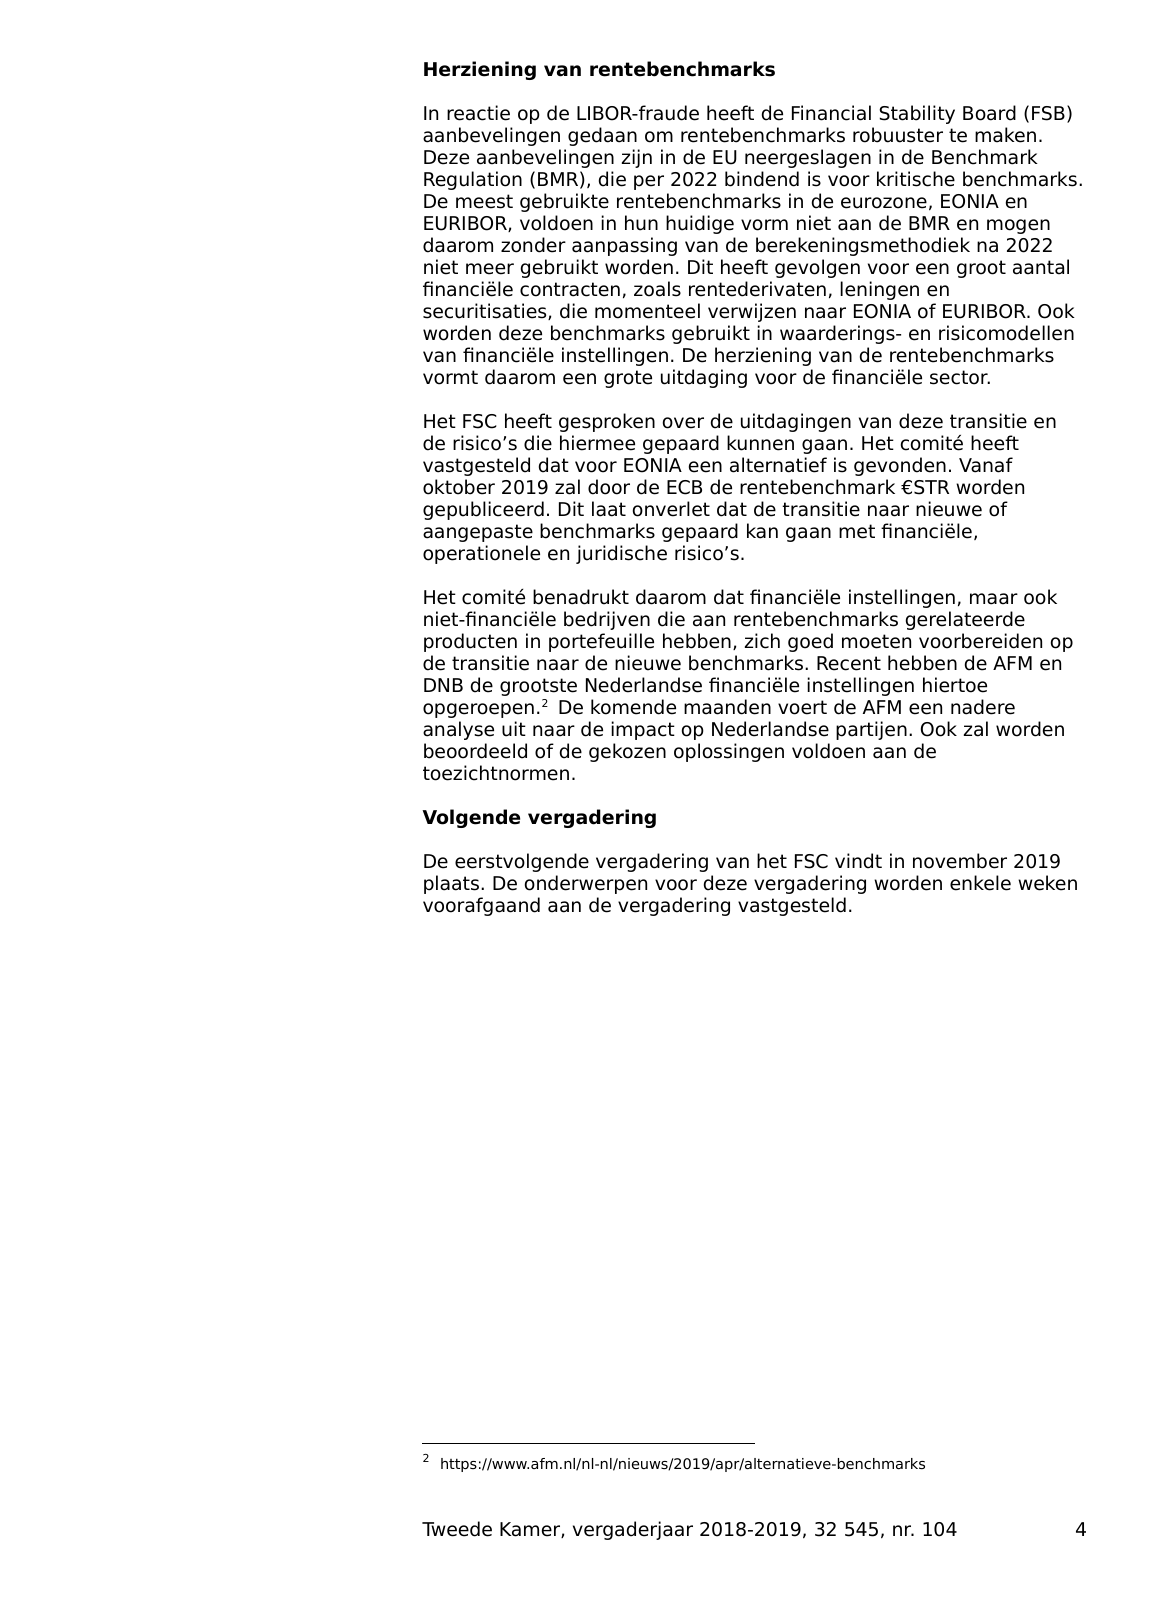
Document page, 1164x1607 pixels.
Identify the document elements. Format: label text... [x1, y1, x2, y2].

text De eerstvolgende vergadering van het FSC vindt in november 2019 plaats. De onderwerpen voor deze vergadering worden enkele weken voorafgaand aan de vergadering vastgesteld. [422, 851, 1087, 917]
subtitle Herziening van rentebenchmarks [422, 59, 1087, 81]
text Het FSC heeft gesproken over de uitdagingen van deze transitie en de risico’s die hiermee gepaard kunnen gaan. Het comité heeft vastgesteld dat voor EONIA een alternatief is gevonden. Vanaf oktober 2019 zal door de ECB de rentebenchmark €STR worden gepubliceerd. Dit laat onverlet dat de transitie naar nieuwe of aangepaste benchmarks gepaard kan gaan met financiële, operationele en juridische risico’s. [422, 411, 1087, 565]
text Het comité benadrukt daarom dat financiële instellingen, maar ook niet-financiële bedrijven die aan rentebenchmarks gerelateerde producten in portefeuille hebben, zich goed moeten voorbereiden op de transitie naar de nieuwe benchmarks. Recent hebben de AFM en DNB de grootste Nederlandse financiële instellingen hiertoe opgeroepen. De komende maanden voert de AFM een nadere analyse uit naar de impact op Nederlandse partijen. Ook zal worden beoordeeld of de gekozen oplossingen voldoen aan de toezichtnormen. [422, 587, 1087, 785]
text https://www.afm.nl/nl-nl/nieuws/2019/apr/alternatieve-benchmarks [422, 1452, 1087, 1474]
subtitle Volgende vergadering [422, 807, 1087, 829]
text In reactie op de LIBOR-fraude heeft de Financial Stability Board (FSB) aanbevelingen gedaan om rentebenchmarks robuuster te maken. Deze aanbevelingen zijn in de EU neergeslagen in de Benchmark Regulation (BMR), die per 2022 bindend is voor kritische benchmarks. De meest gebruikte rentebenchmarks in de eurozone, EONIA en EURIBOR, voldoen in hun huidige vorm niet aan de BMR en mogen daarom zonder aanpassing van de berekeningsmethodiek na 2022 niet meer gebruikt worden. Dit heeft gevolgen voor een groot aantal financiële contracten, zoals rentederivaten, leningen en securitisaties, die momenteel verwijzen naar EONIA of EURIBOR. Ook worden deze benchmarks gebruikt in waarderings- en risicomodellen van financiële instellingen. De herziening van de rentebenchmarks vormt daarom een grote uitdaging voor de financiële sector. [422, 103, 1087, 389]
